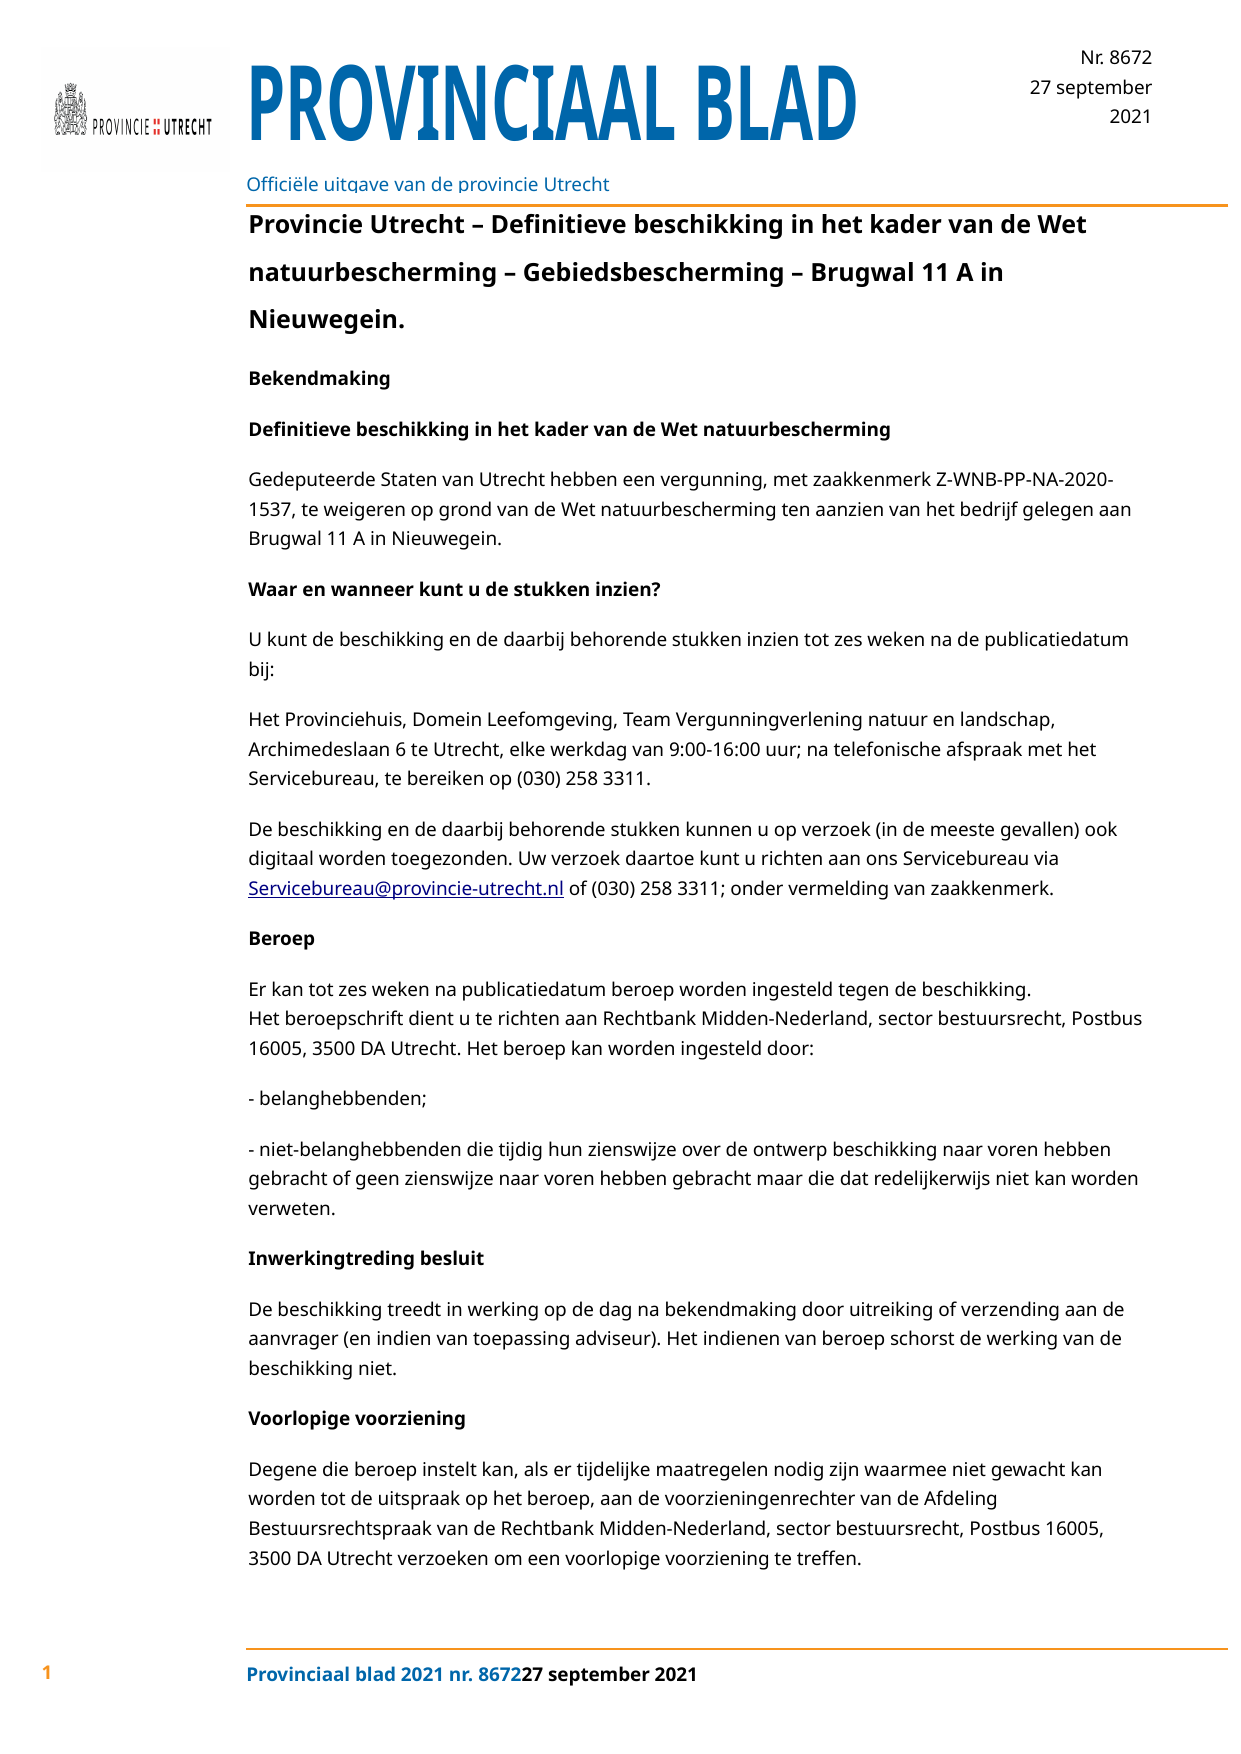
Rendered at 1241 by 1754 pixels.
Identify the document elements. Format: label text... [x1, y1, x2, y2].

text Provincie Utrecht – Definitieve beschikking in het kader van de Wet natuurbescherming – Gebiedsbescherming – Brugwal 11 A in Nieuwegein. [248, 207, 1152, 336]
text De beschikking en de daarbij behorende stukken kunnen u op verzoek (in de meeste gevallen) ook digitaal worden toegezonden. Uw verzoek daartoe kunt u richten aan ons Servicebureau via Servicebureau@provincie-utrecht.nl of (030) 258 3311; onder vermelding van zaakkenmerk. [248, 816, 1152, 901]
text - belanghebbenden; [248, 1086, 1152, 1111]
text - niet-belanghebbenden die tijdig hun zienswijze over de ontwerp beschikking naar voren hebben gebracht of geen zienswijze naar voren hebben gebracht maar die dat redelijkerwijs niet kan worden verweten. [248, 1136, 1152, 1221]
text Beroep [248, 926, 1152, 951]
text Voorlopige voorziening [248, 1406, 1152, 1431]
text Bekendmaking [248, 366, 1152, 391]
text Er kan tot zes weken na publicatiedatum beroep worden ingesteld tegen de beschikking. Het beroepschrift dient u te richten aan Rechtbank Midden-Nederland, sector bestuursrecht, Postbus 16005, 3500 DA Utrecht. Het beroep kan worden ingesteld door: [248, 976, 1152, 1061]
text U kunt de beschikking en de daarbij behorende stukken inzien tot zes weken na de publicatiedatum bij: [248, 626, 1152, 682]
text Waar en wanneer kunt u de stukken inzien? [248, 576, 1152, 602]
text Het Provinciehuis, Domein Leefomgeving, Team Vergunningverlening natuur en landschap, Archimedeslaan 6 te Utrecht, elke werkdag van 9:00-16:00 uur; na telefonische afspraak met het Servicebureau, te bereiken op (030) 258 3311. [248, 706, 1152, 791]
text Degene die beroep instelt kan, als er tijdelijke maatregelen nodig zijn waarmee niet gewacht kan worden tot de uitspraak op het beroep, aan de voorzieningenrechter van de Afdeling Bestuursrechtspraak van de Rechtbank Midden-Nederland, sector bestuursrecht, Postbus 16005, 3500 DA Utrecht verzoeken om een voorlopige voorziening te treffen. [248, 1456, 1152, 1570]
text Gedeputeerde Staten van Utrecht hebben een vergunning, met zaakkenmerk Z-WNB-PP-NA-2020-1537, te weigeren op grond van de Wet natuurbescherming ten aanzien van het bedrijf gelegen aan Brugwal 11 A in Nieuwegein. [248, 466, 1152, 551]
text Inwerkingtreding besluit [248, 1246, 1152, 1271]
text De beschikking treedt in werking op de dag na bekendmaking door uitreiking of verzending aan de aanvrager (en indien van toepassing adviseur). Het indienen van beroep schorst de werking van de beschikking niet. [248, 1296, 1152, 1381]
text Definitieve beschikking in het kader van de Wet natuurbescherming [248, 416, 1152, 442]
picture [41, 47, 231, 172]
